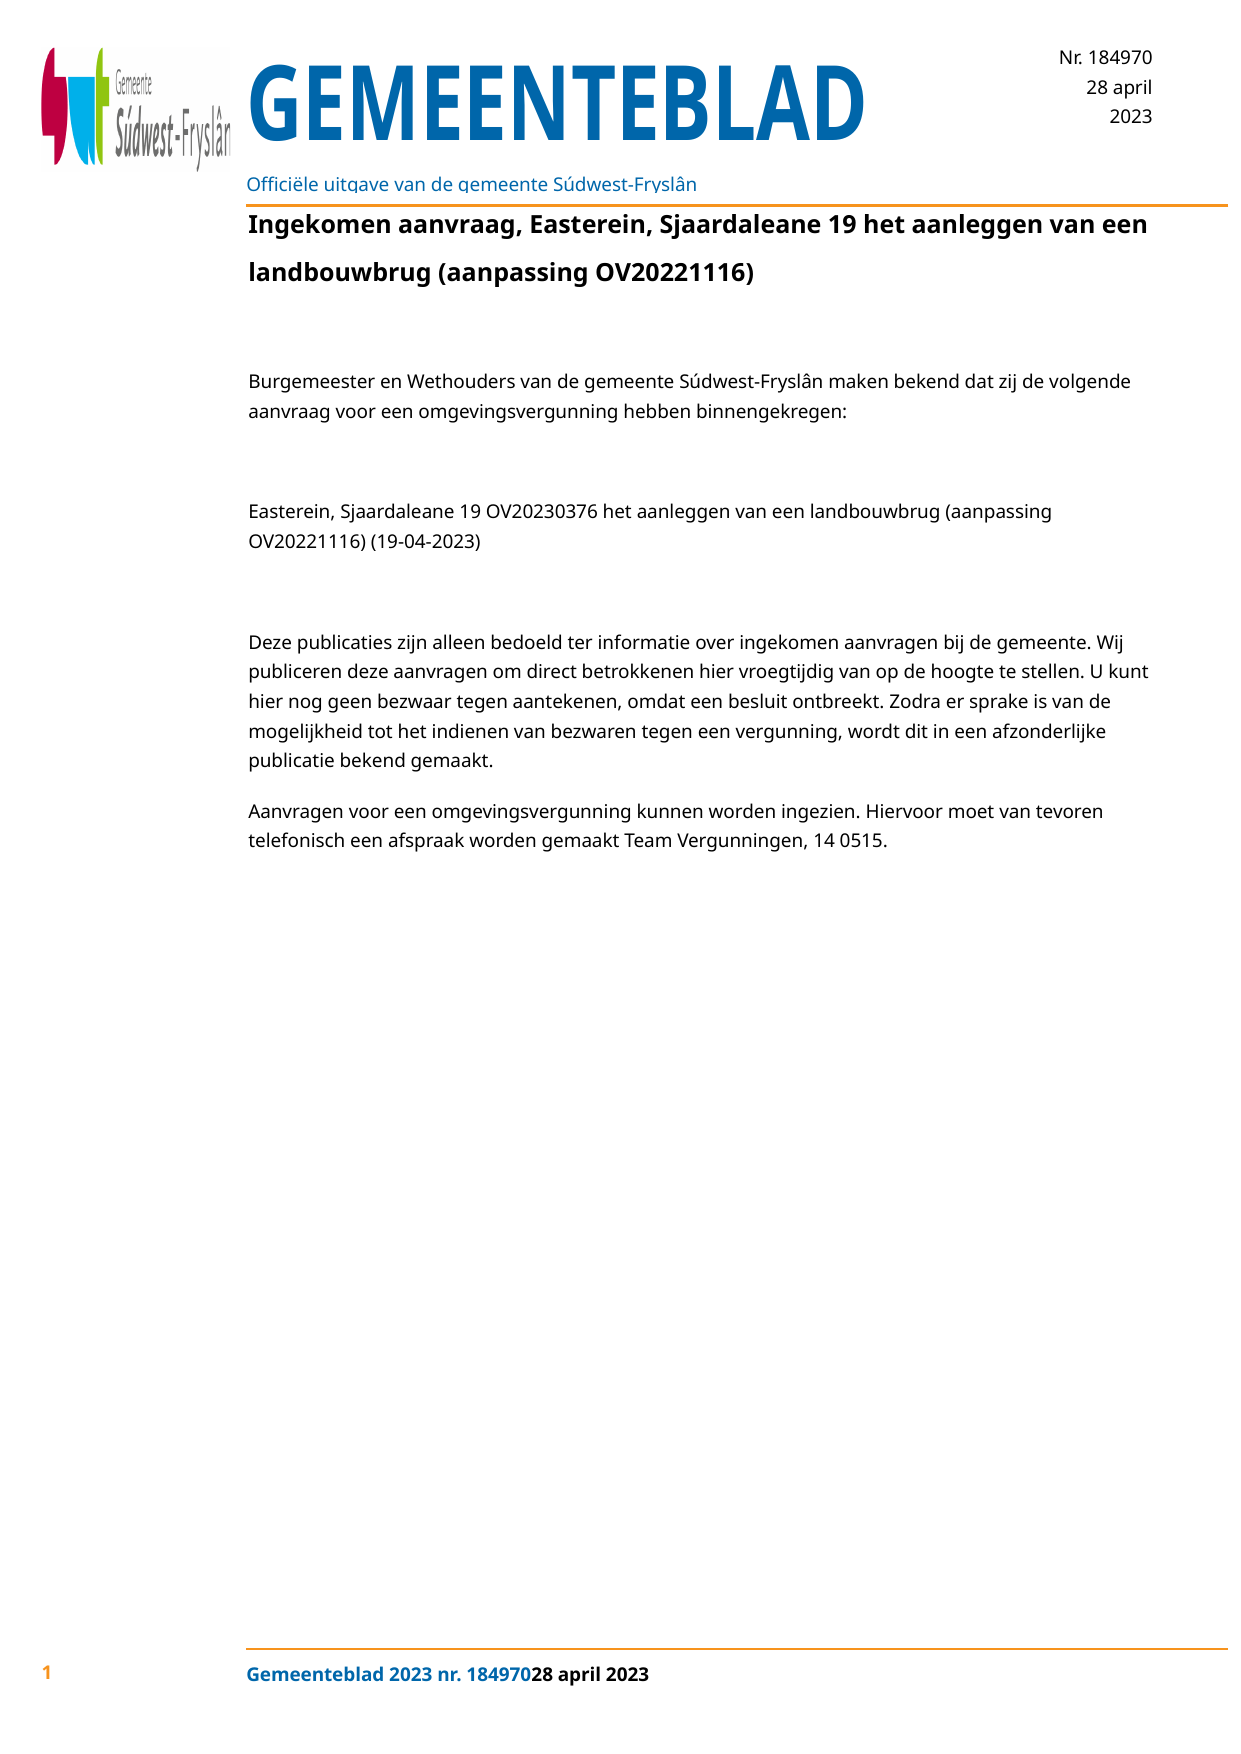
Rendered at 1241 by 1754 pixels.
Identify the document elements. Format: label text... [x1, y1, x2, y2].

text Deze publicaties zijn alleen bedoeld ter informatie over ingekomen aanvragen bij de gemeente. Wij publiceren deze aanvragen om direct betrokkenen hier vroegtijdig van op de hoogte te stellen. U kunt hier nog geen bezwaar tegen aantekenen, omdat een besluit ontbreekt. Zodra er sprake is van de mogelijkheid tot het indienen van bezwaren tegen een vergunning, wordt dit in een afzonderlijke publicatie bekend gemaakt. [248, 629, 1152, 773]
text Easterein, Sjaardaleane 19 OV20230376 het aanleggen van een landbouwbrug (aanpassing OV20221116) (19-04-2023) [248, 499, 1152, 554]
text Burgemeester en Wethouders van de gemeente Súdwest-Fryslân maken bekend dat zij de volgende aanvraag voor een omgevingsvergunning hebben binnengekregen: [248, 368, 1152, 424]
picture [41, 47, 231, 172]
text Aanvragen voor een omgevingsvergunning kunnen worden ingezien. Hiervoor moet van tevoren telefonisch een afspraak worden gemaakt Team Vergunningen, 14 0515. [248, 798, 1152, 853]
text Ingekomen aanvraag, Easterein, Sjaardaleane 19 het aanleggen van een landbouwbrug (aanpassing OV20221116) [248, 207, 1152, 288]
